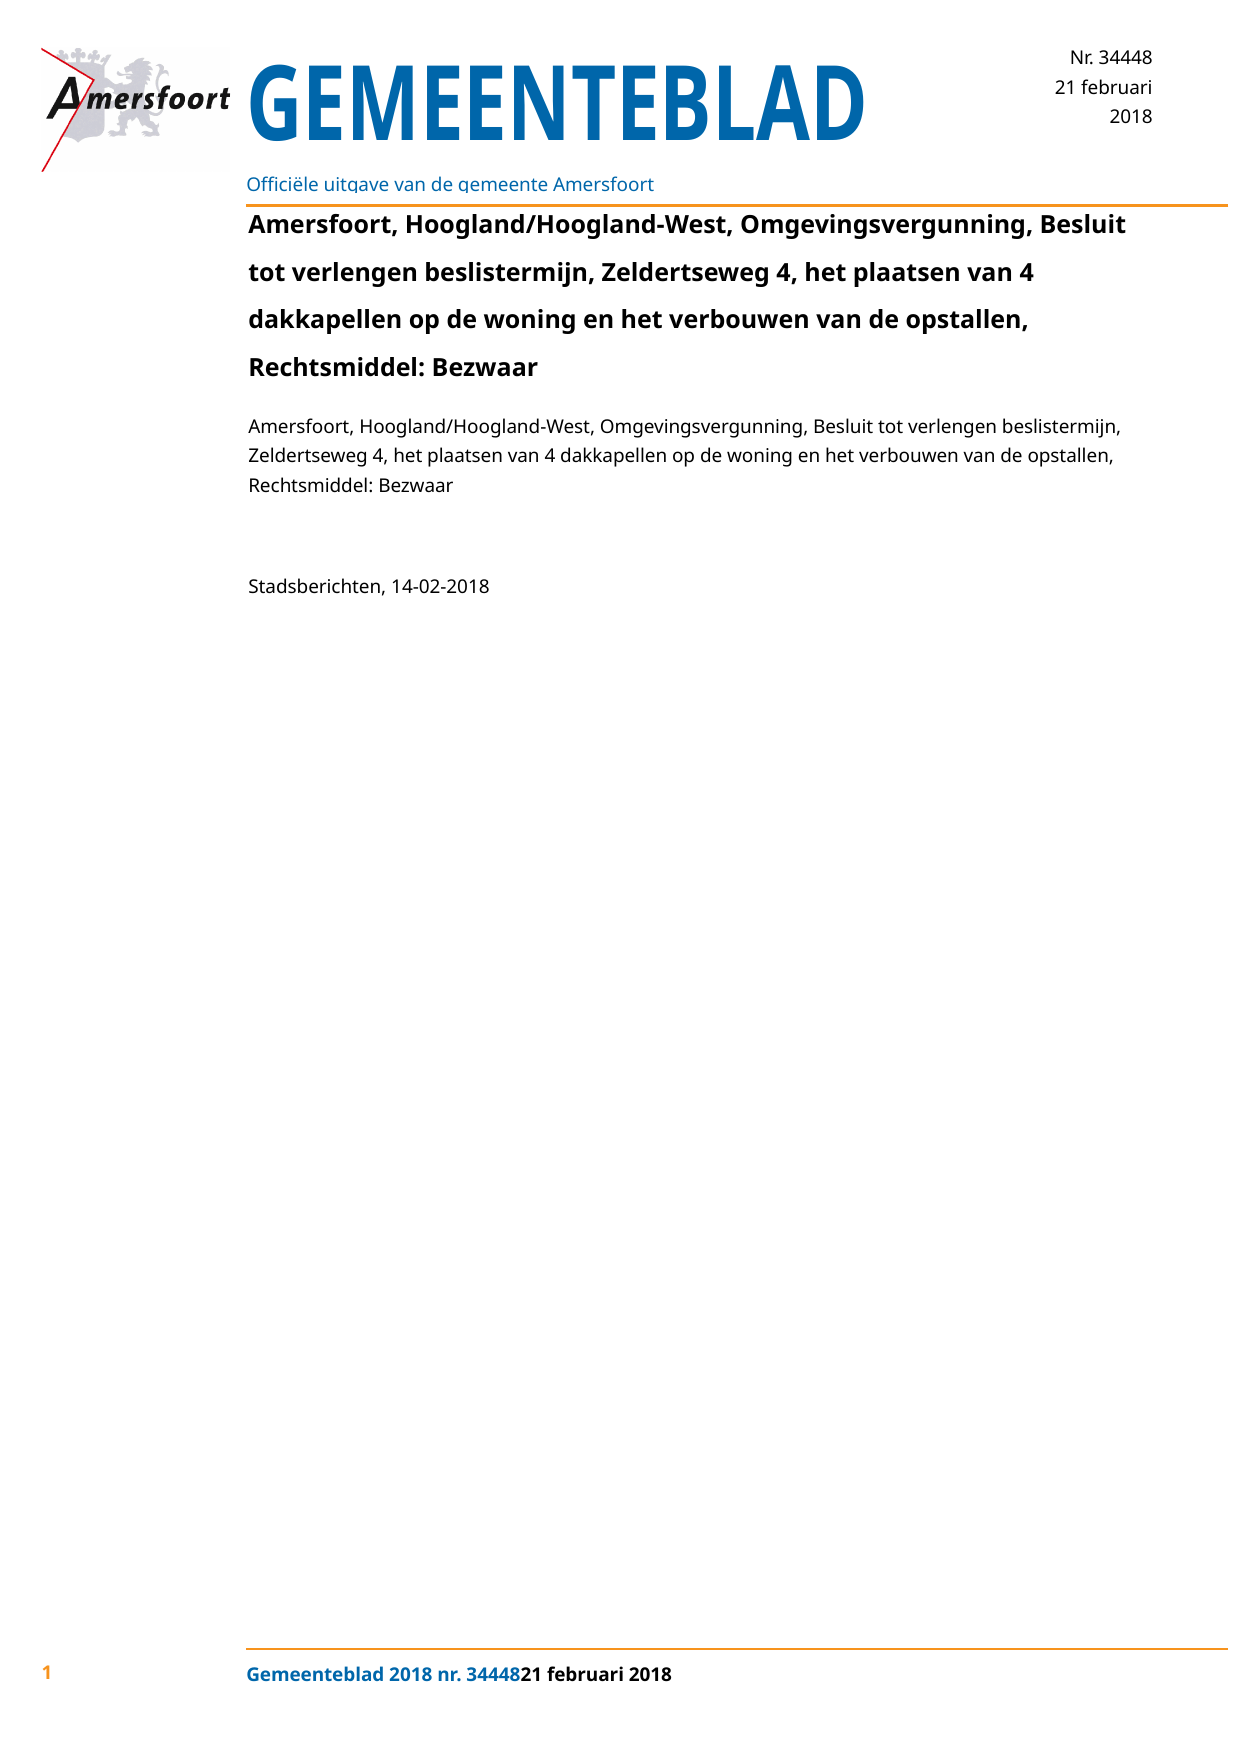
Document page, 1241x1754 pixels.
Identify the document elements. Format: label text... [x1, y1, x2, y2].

picture [41, 47, 231, 172]
text Stadsberichten, 14-02-2018 [248, 573, 1152, 599]
text Amersfoort, Hoogland/Hoogland-West, Omgevingsvergunning, Besluit tot verlengen beslistermijn, Zeldertseweg 4, het plaatsen van 4 dakkapellen op de woning en het verbouwen van de opstallen, Rechtsmiddel: Bezwaar [248, 413, 1152, 498]
text Amersfoort, Hoogland/Hoogland-West, Omgevingsvergunning, Besluit tot verlengen beslistermijn, Zeldertseweg 4, het plaatsen van 4 dakkapellen op de woning en het verbouwen van de opstallen, Rechtsmiddel: Bezwaar [248, 207, 1152, 384]
